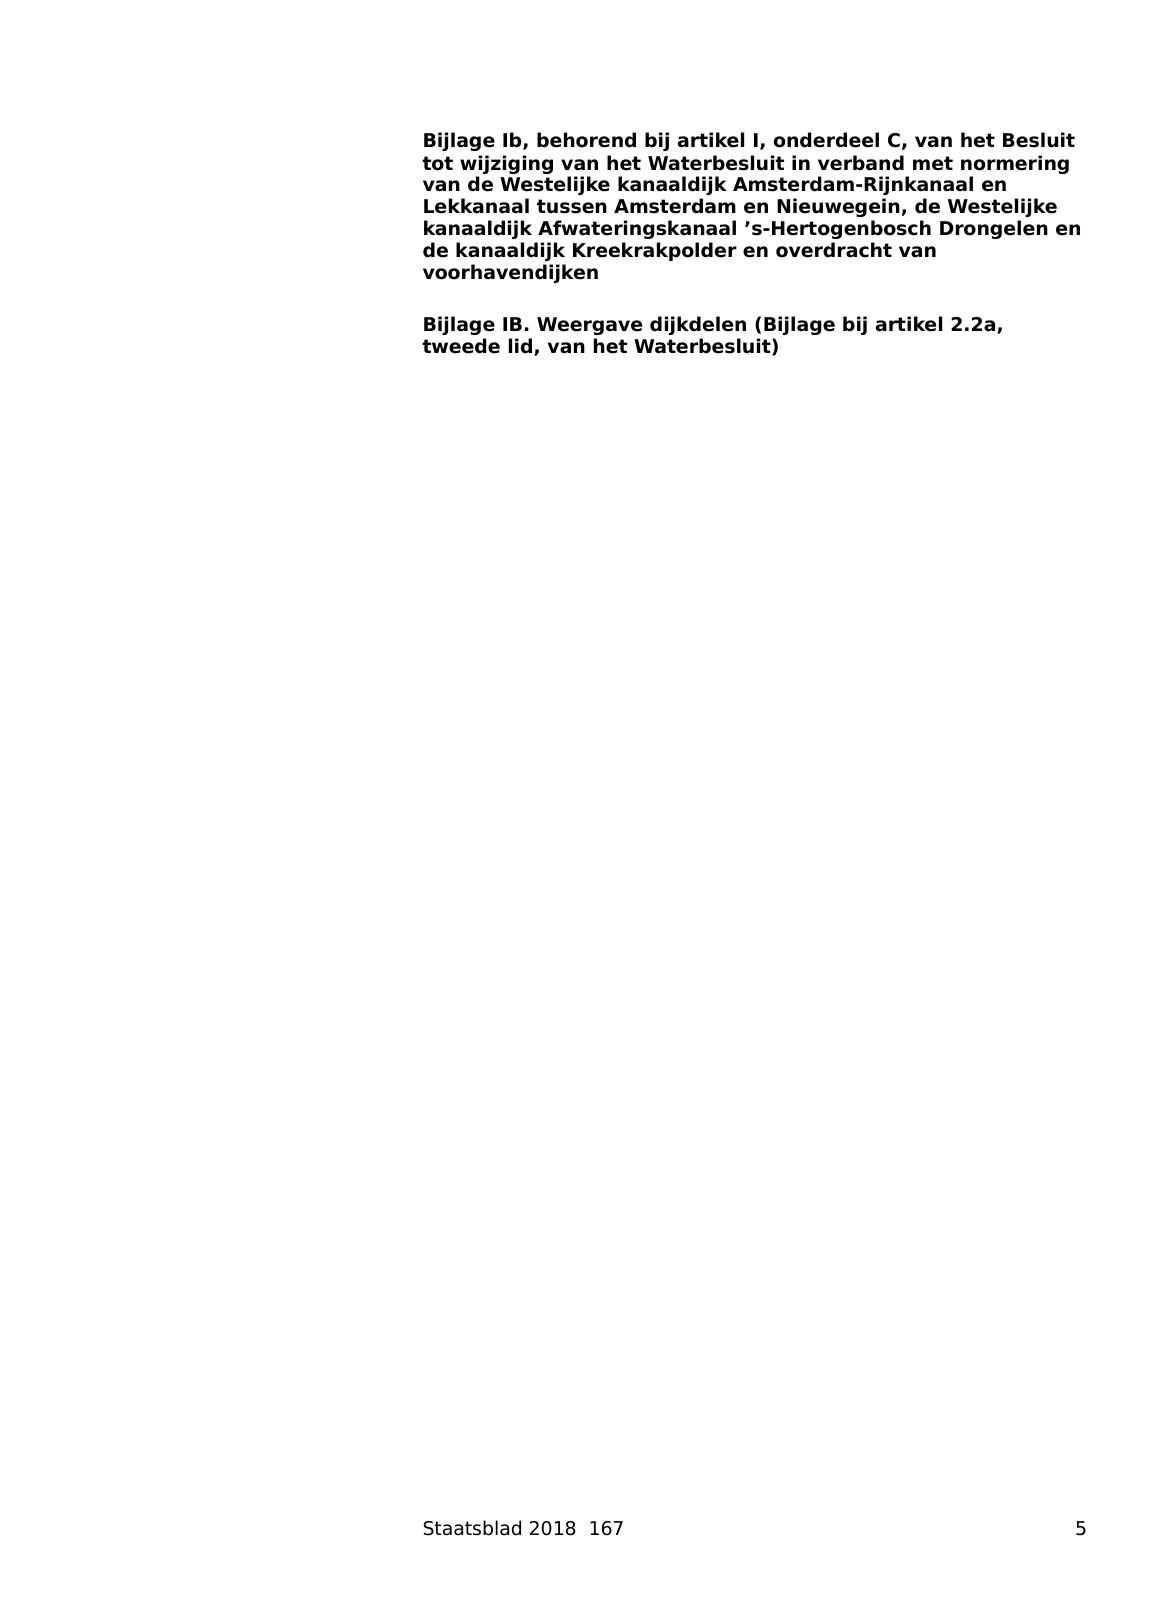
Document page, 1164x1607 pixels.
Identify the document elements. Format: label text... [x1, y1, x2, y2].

subtitle Bijlage IB. Weergave dijkdelen (Bijlage bij artikel 2.2a, tweede lid, van het Waterbesluit) [422, 314, 1087, 358]
subtitle Bijlage Ib, behorend bij artikel I, onderdeel C, van het Besluit tot wijziging van het Waterbesluit in verband met normering van de Westelijke kanaaldijk Amsterdam-Rijnkanaal en Lekkanaal tussen Amsterdam en Nieuwegein, de Westelijke kanaaldijk Afwateringskanaal ’s-Hertogenbosch Drongelen en de kanaaldijk Kreekrakpolder en overdracht van voorhavendijken [422, 130, 1087, 284]
